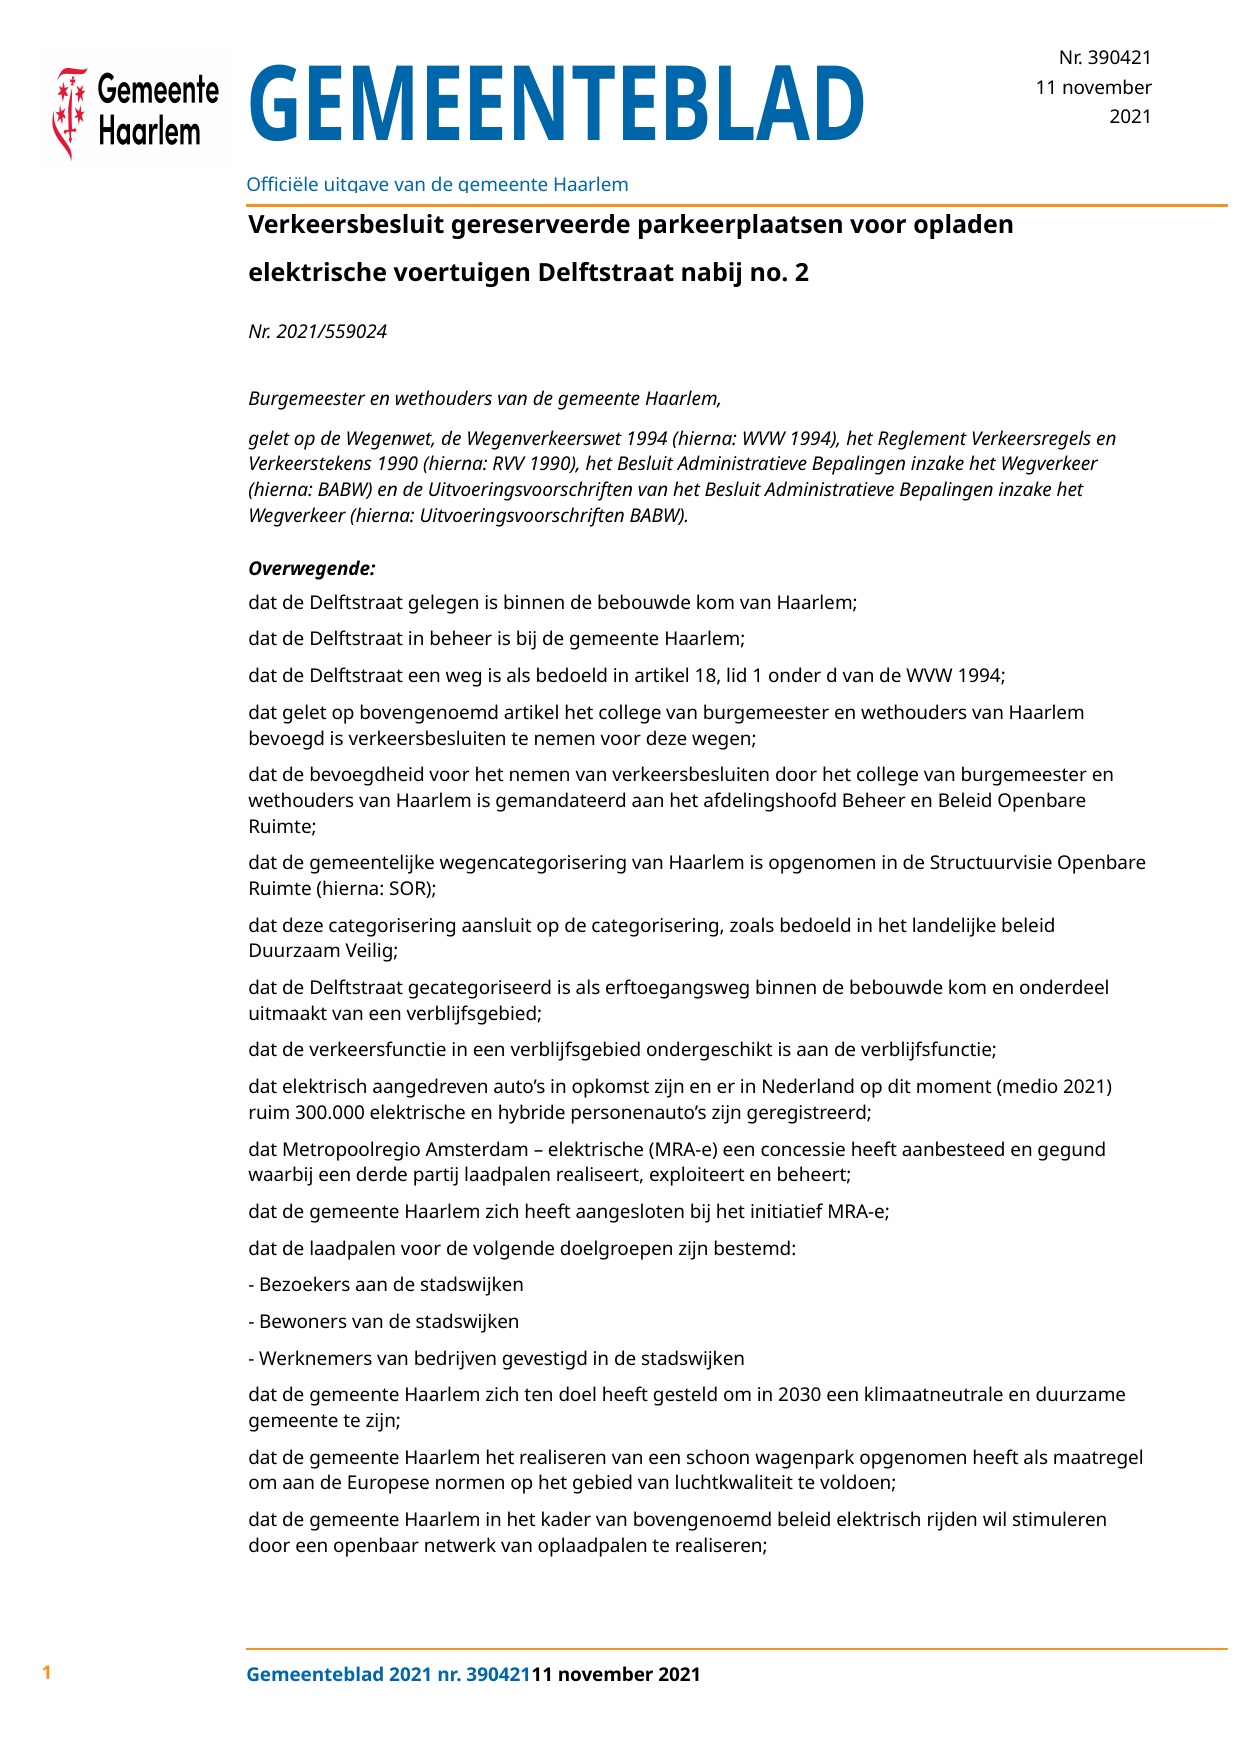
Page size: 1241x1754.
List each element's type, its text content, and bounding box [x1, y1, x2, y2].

text dat de gemeente Haarlem in het kader van bovengenoemd beleid elektrisch rijden wil stimuleren door een openbaar netwerk van oplaadpalen te realiseren; [248, 1506, 1152, 1558]
text dat de bevoegdheid voor het nemen van verkeersbesluiten door het college van burgemeester en wethouders van Haarlem is gemandateerd aan het afdelingshoofd Beheer en Beleid Openbare Ruimte; [248, 761, 1152, 838]
text Verkeersbesluit gereserveerde parkeerplaatsen voor opladen elektrische voertuigen Delftstraat nabij no. 2 [248, 207, 1152, 288]
text dat de Delftstraat gelegen is binnen de bebouwde kom van Haarlem; [248, 589, 1152, 615]
text dat de gemeentelijke wegencategorisering van Haarlem is opgenomen in de Structuurvisie Openbare Ruimte (hierna: SOR); [248, 849, 1152, 901]
text Nr. 2021/559024 [248, 318, 1152, 344]
text gelet op de Wegenwet, de Wegenverkeerswet 1994 (hierna: WVW 1994), het Reglement Verkeersregels en Verkeerstekens 1990 (hierna: RVV 1990), het Besluit Administratieve Bepalingen inzake het Wegverkeer (hierna: BABW) en de Uitvoeringsvoorschriften van het Besluit Administratieve Bepalingen inzake het Wegverkeer (hierna: Uitvoeringsvoorschriften BABW). [248, 425, 1152, 528]
text dat Metropoolregio Amsterdam – elektrische (MRA-e) een concessie heeft aanbesteed en gegund waarbij een derde partij laadpalen realiseert, exploiteert en beheert; [248, 1136, 1152, 1187]
text - Bewoners van de stadswijken [248, 1308, 1152, 1334]
text dat de Delftstraat in beheer is bij de gemeente Haarlem; [248, 626, 1152, 651]
text dat de gemeente Haarlem zich ten doel heeft gesteld om in 2030 een klimaatneutrale en duurzame gemeente te zijn; [248, 1381, 1152, 1433]
text dat deze categorisering aansluit op de categorisering, zoals bedoeld in het landelijke beleid Duurzaam Veilig; [248, 912, 1152, 963]
text dat de Delftstraat gecategoriseerd is als erftoegangsweg binnen de bebouwde kom en onderdeel uitmaakt van een verblijfsgebied; [248, 974, 1152, 1026]
text - Werknemers van bedrijven gevestigd in de stadswijken [248, 1345, 1152, 1371]
text - Bezoekers aan de stadswijken [248, 1271, 1152, 1297]
text dat de gemeente Haarlem zich heeft aangesloten bij het initiatief MRA-e; [248, 1198, 1152, 1224]
text dat de Delftstraat een weg is als bedoeld in artikel 18, lid 1 onder d van de WVW 1994; [248, 662, 1152, 688]
text dat elektrisch aangedreven auto’s in opkomst zijn en er in Nederland op dit moment (medio 2021) ruim 300.000 elektrische en hybride personenauto’s zijn geregistreerd; [248, 1073, 1152, 1125]
text dat de gemeente Haarlem het realiseren van een schoon wagenpark opgenomen heeft als maatregel om aan de Europese normen op het gebied van luchtkwaliteit te voldoen; [248, 1444, 1152, 1495]
text dat de verkeersfunctie in een verblijfsgebied ondergeschikt is aan de verblijfsfunctie; [248, 1037, 1152, 1062]
picture [41, 47, 231, 172]
text dat gelet op bovengenoemd artikel het college van burgemeester en wethouders van Haarlem bevoegd is verkeersbesluiten te nemen voor deze wegen; [248, 699, 1152, 750]
text dat de laadpalen voor de volgende doelgroepen zijn bestemd: [248, 1235, 1152, 1261]
text Overwegende: [248, 555, 1152, 581]
text Burgemeester en wethouders van de gemeente Haarlem, [248, 386, 1152, 411]
